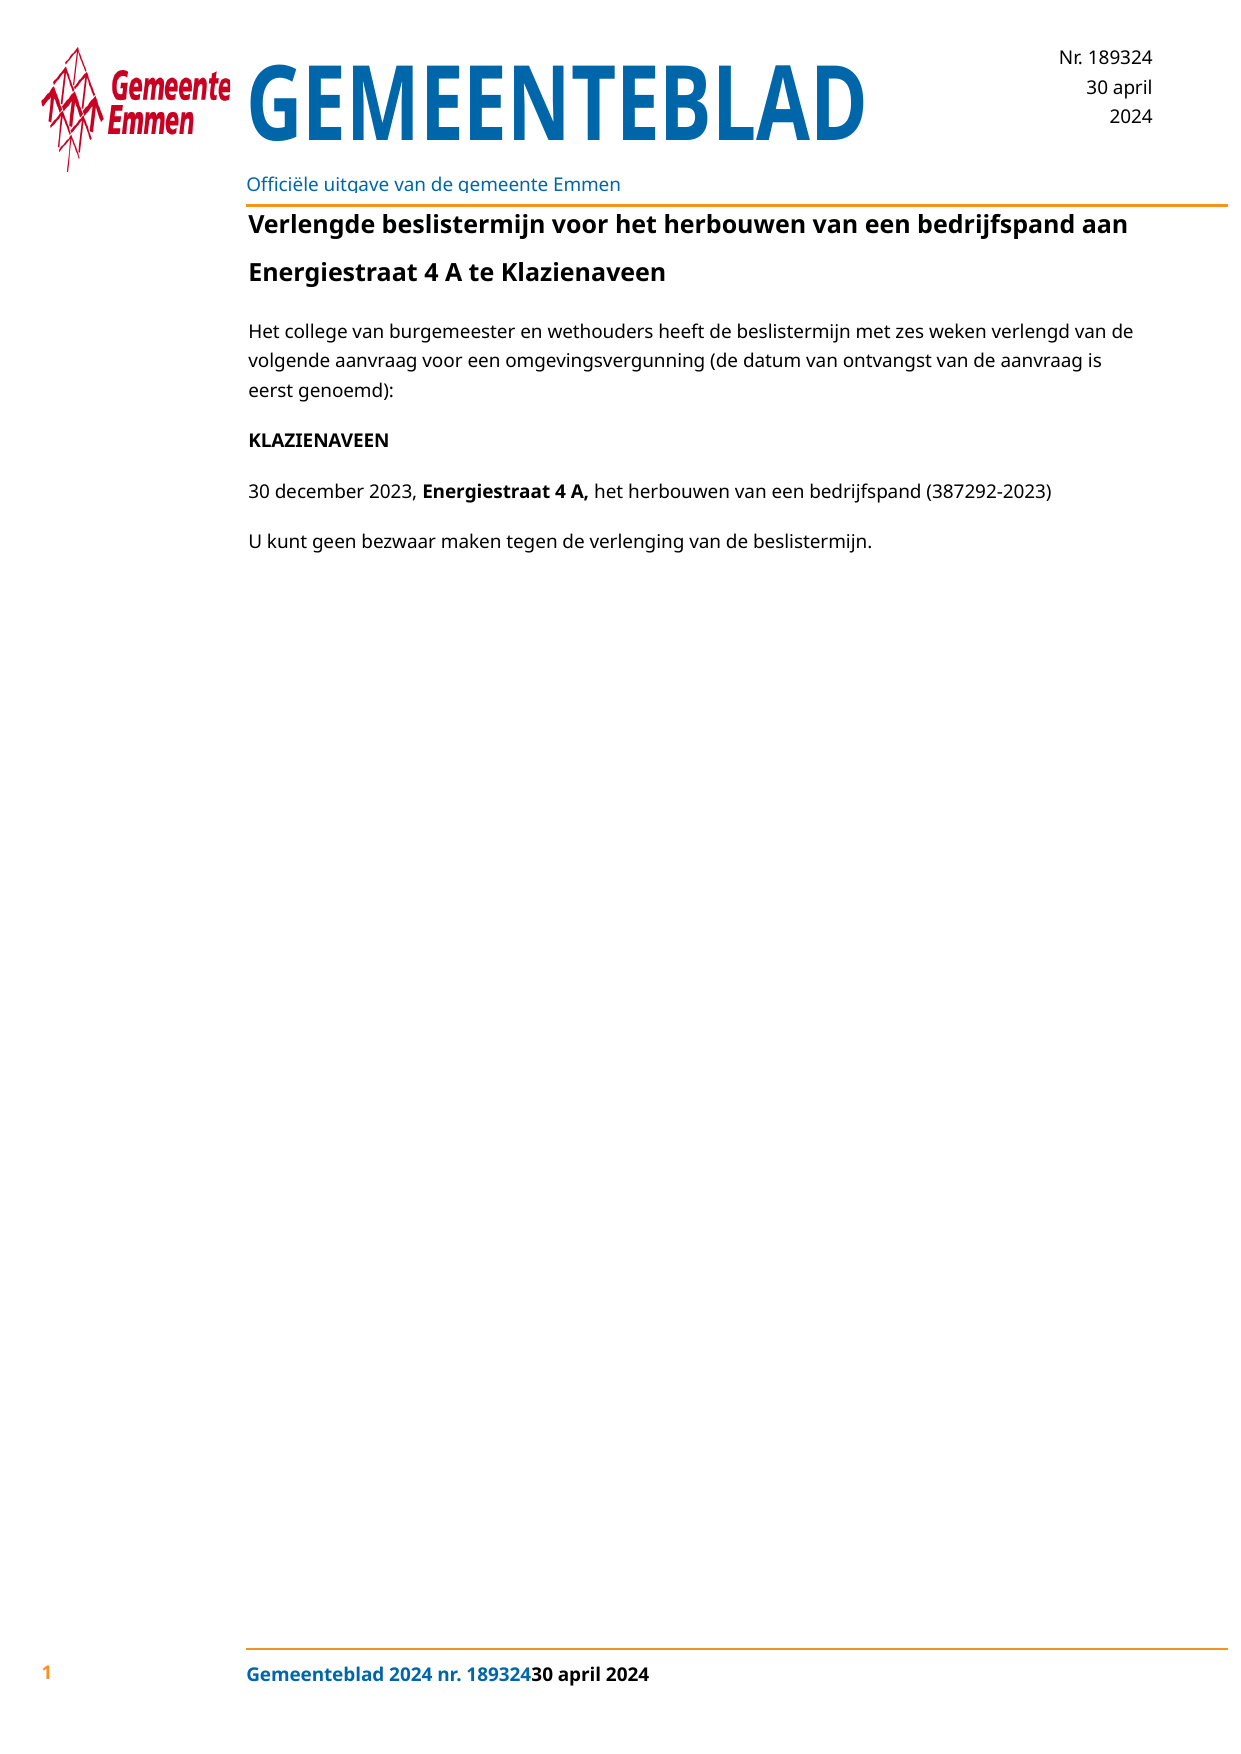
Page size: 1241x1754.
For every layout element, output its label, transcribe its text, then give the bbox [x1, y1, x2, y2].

text Verlengde beslistermijn voor het herbouwen van een bedrijfspand aan Energiestraat 4 A te Klazienaveen [248, 207, 1152, 288]
text Het college van burgemeester en wethouders heeft de beslistermijn met zes weken verlengd van de volgende aanvraag voor een omgevingsvergunning (de datum van ontvangst van de aanvraag is eerst genoemd): [248, 318, 1152, 403]
picture [41, 47, 231, 172]
text U kunt geen bezwaar maken tegen de verlenging van de beslistermijn. [248, 528, 1152, 554]
text 30 december 2023, Energiestraat 4 A, het herbouwen van een bedrijfspand (387292-2023) [248, 478, 1152, 504]
text KLAZIENAVEEN [248, 427, 1152, 453]
